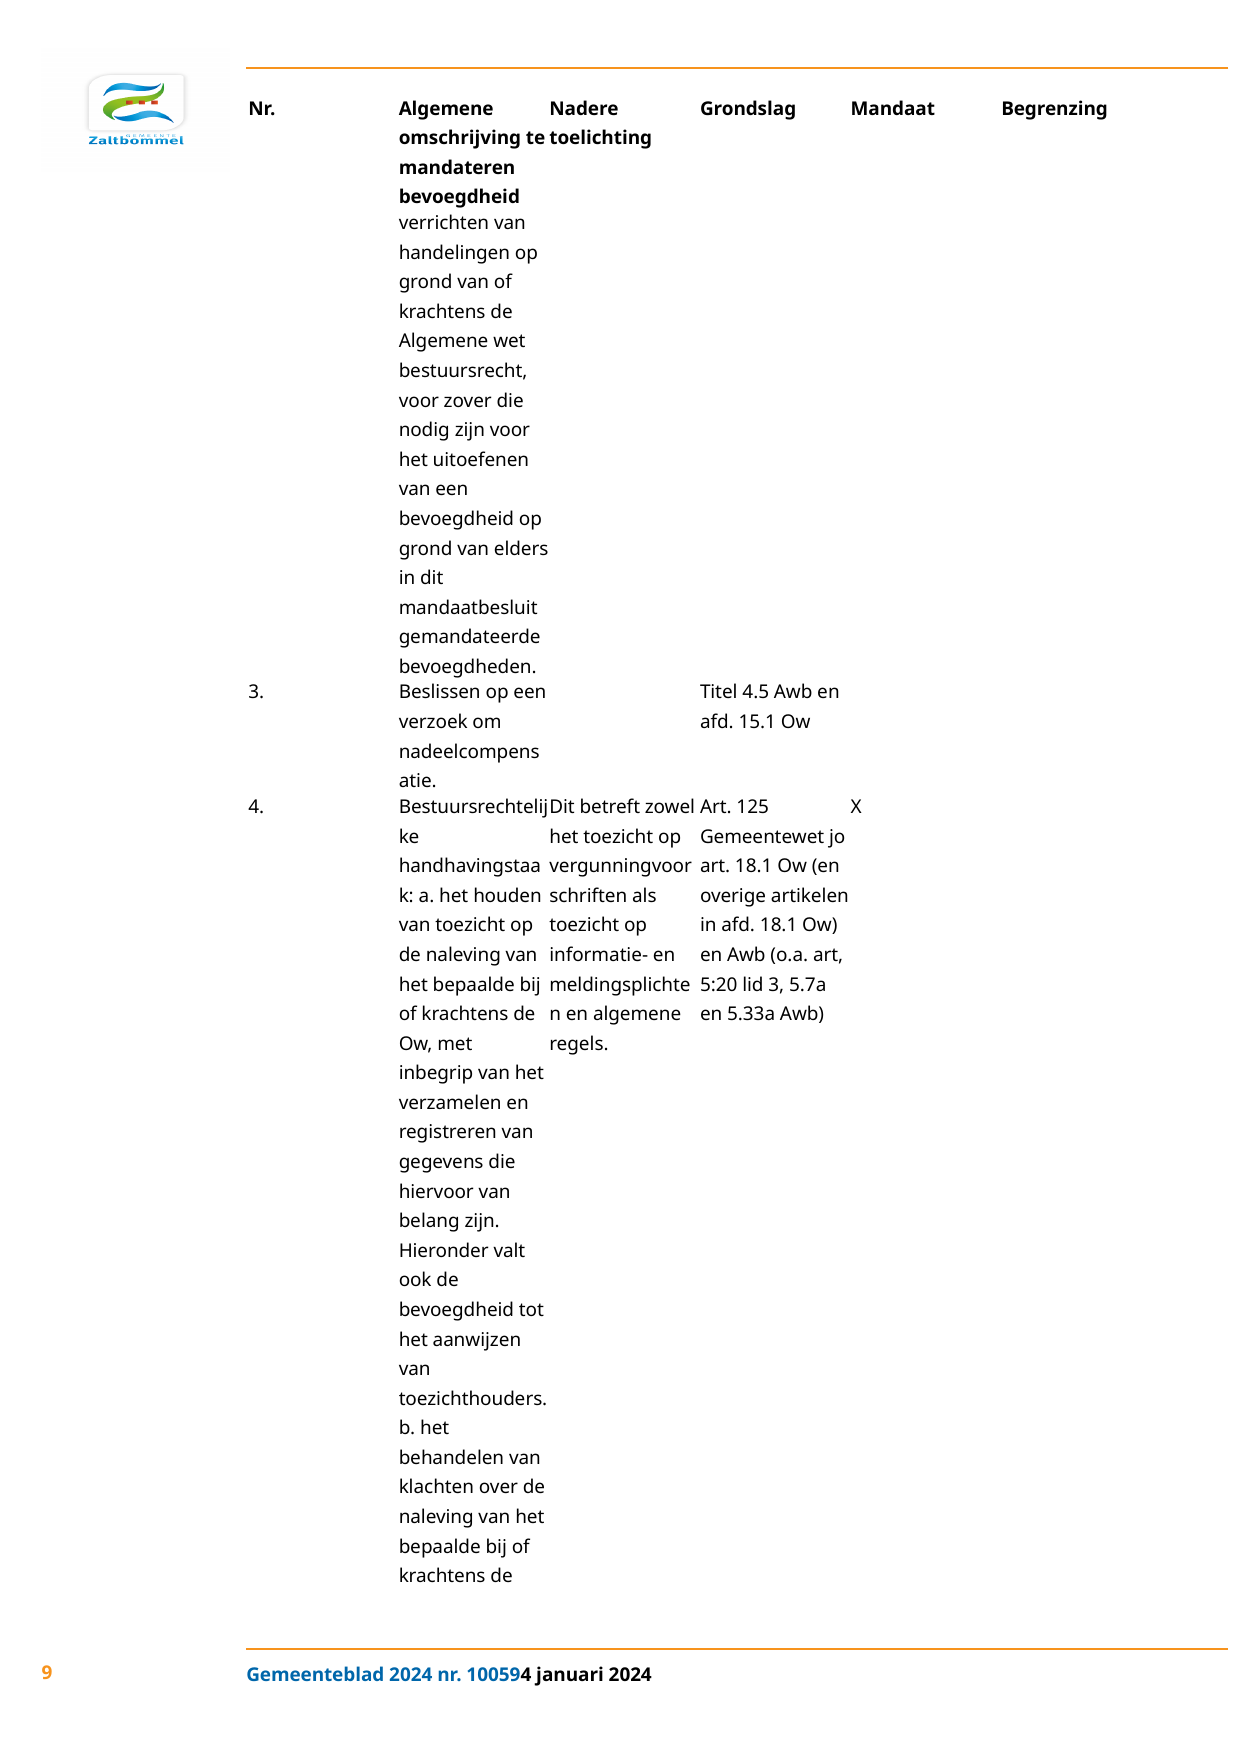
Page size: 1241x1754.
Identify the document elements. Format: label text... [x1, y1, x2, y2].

table_cell [850, 679, 1001, 793]
table_header Algemene omschrijving te mandateren bevoegdheid [399, 95, 549, 209]
table_cell [850, 209, 1001, 679]
table_cell Titel 4.5 Awb en afd. 15.1 Ow [700, 679, 850, 793]
table_cell verrichten van handelingen op grond van of krachtens de Algemene wet bestuursrecht, voor zover die nodig zijn voor het uitoefenen van een bevoegdheid op grond van elders in dit mandaatbesluit gemandateerde bevoegdheden. [399, 209, 549, 679]
table_cell [549, 209, 700, 679]
table_cell [248, 793, 398, 1588]
table_cell [1001, 679, 1152, 793]
table_header Nadere toelichting [549, 95, 700, 209]
table_cell Dit betreft zowel het toezicht op vergunningvoorschriften als toezicht op informatie- en meldingsplichten en algemene regels. [549, 793, 700, 1588]
table_cell [700, 209, 850, 679]
table_header Mandaat [850, 95, 1001, 209]
table_cell Beslissen op een verzoek om nadeelcompensatie. [399, 679, 549, 793]
table_cell [549, 679, 700, 793]
table_cell X [850, 793, 1001, 1588]
table_cell [248, 209, 398, 679]
table_cell Art. 125 Gemeentewet jo art. 18.1 Ow (en overige artikelen in afd. 18.1 Ow) en Awb (o.a. art, 5:20 lid 3, 5.7a en 5.33a Awb) [700, 793, 850, 1588]
table_cell [1001, 793, 1152, 1588]
table_cell [248, 679, 398, 793]
table_cell Bestuursrechtelijke handhavingstaak: a. het houden van toezicht op de naleving van het bepaalde bij of krachtens de Ow, met inbegrip van het verzamelen en registreren van gegevens die hiervoor van belang zijn. Hieronder valt ook de bevoegdheid tot het aanwijzen van toezichthouders. b. het behandelen van klachten over de naleving van het bepaalde bij of krachtens de [399, 793, 549, 1588]
table_header Nr. [248, 95, 398, 209]
picture [41, 47, 231, 172]
table_header Grondslag [700, 95, 850, 209]
table_cell [1001, 209, 1152, 679]
table_header Begrenzing [1001, 95, 1152, 209]
